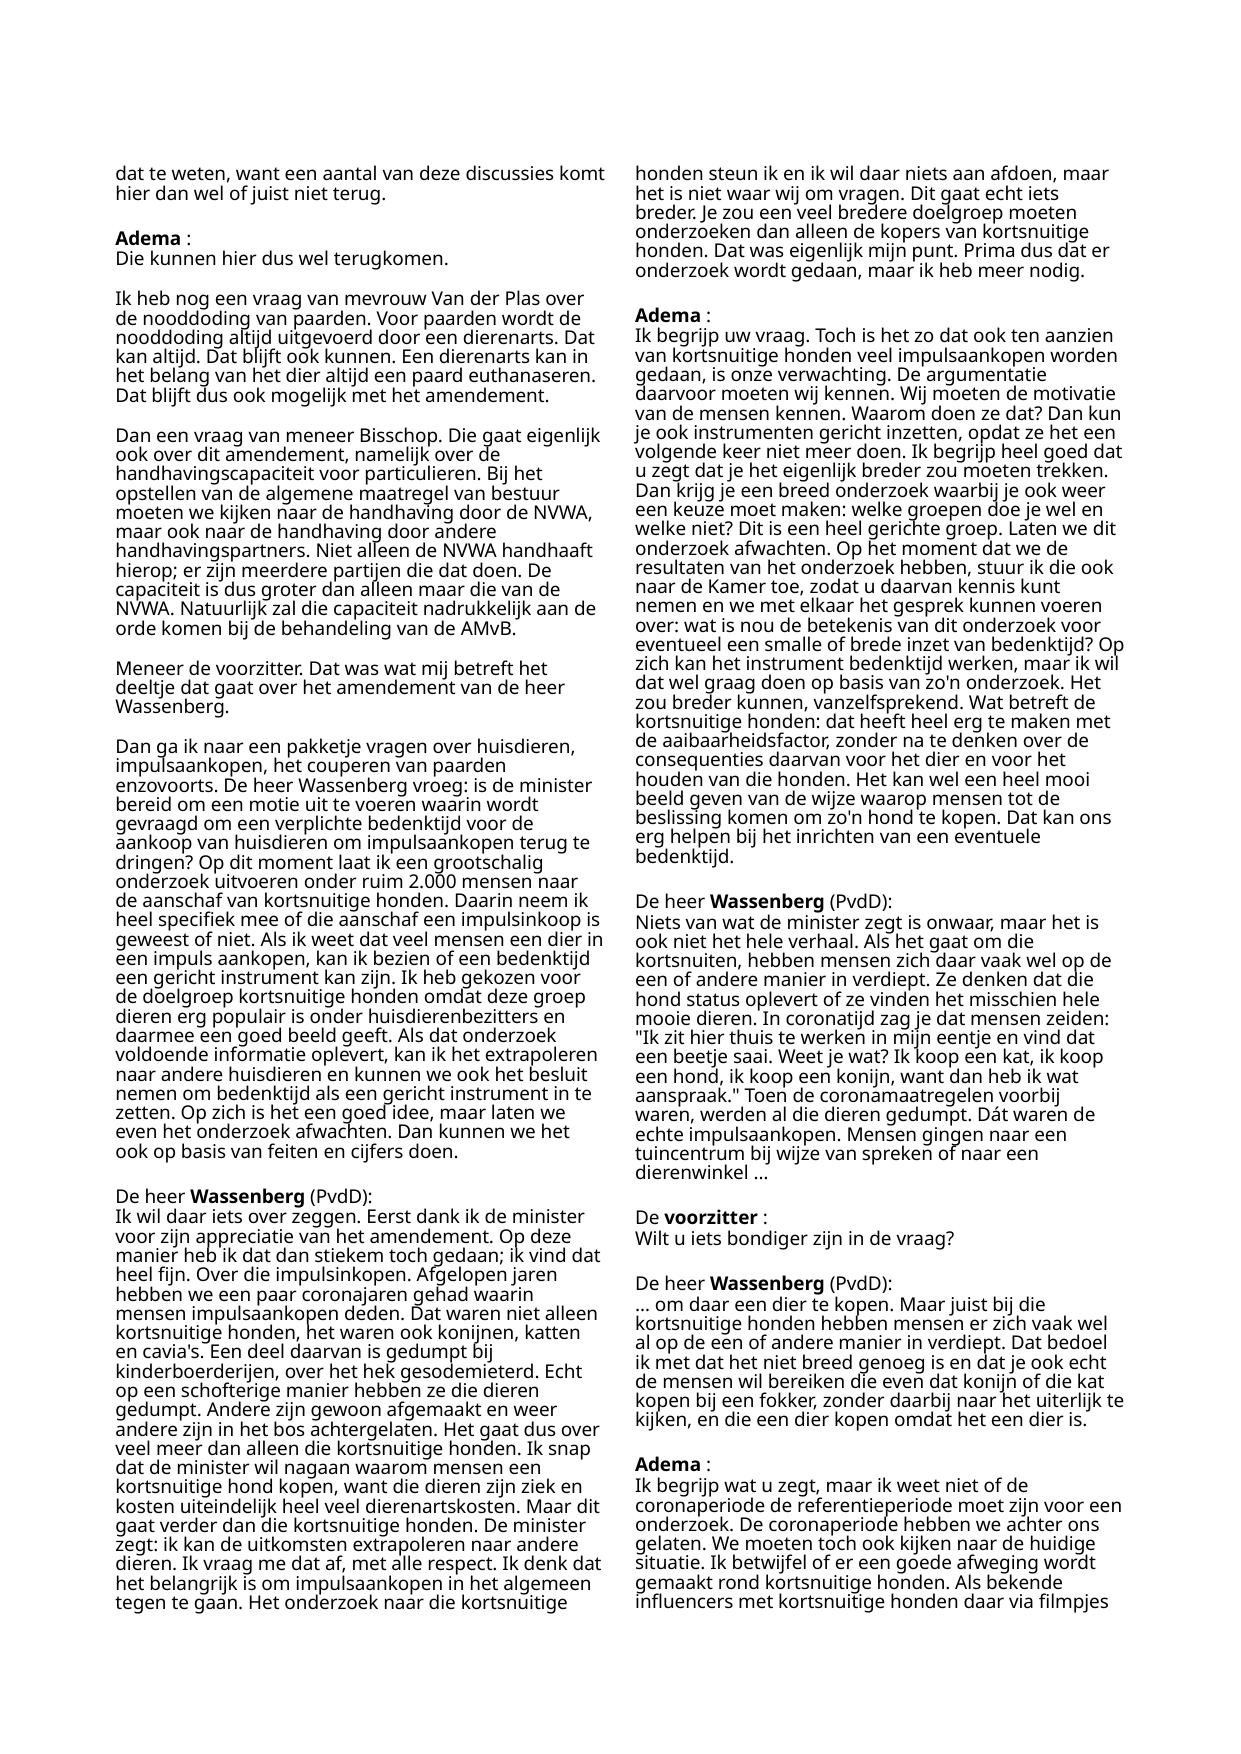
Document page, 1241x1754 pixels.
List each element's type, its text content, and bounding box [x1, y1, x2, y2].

text Meneer de voorzitter. Dat was wat mij betreft het deeltje dat gaat over het amendement van de heer Wassenberg. [115, 659, 605, 717]
text Dan een vraag van meneer Bisschop. Die gaat eigenlijk ook over dit amendement, namelijk over de handhavingscapaciteit voor particulieren. Bij het opstellen van de algemene maatregel van bestuur moeten we kijken naar de handhaving door de NVWA, maar ook naar de handhaving door andere handhavingspartners. Niet alleen de NVWA handhaaft hierop; er zijn meerdere partijen die dat doen. De capaciteit is dus groter dan alleen maar die van de NVWA. Natuurlijk zal die capaciteit nadrukkelijk aan de orde komen bij de behandeling van de AMvB. [115, 427, 605, 639]
text Ik heb nog een vraag van mevrouw Van der Plas over de nooddoding van paarden. Voor paarden wordt de nooddoding altijd uitgevoerd door een dierenarts. Dat kan altijd. Dat blijft ook kunnen. Een dierenarts kan in het belang van het dier altijd een paard euthanaseren. Dat blijft dus ook mogelijk met het amendement. [115, 290, 605, 406]
text dat te weten, want een aantal van deze discussies komt hier dan wel of juist niet terug. [115, 165, 605, 204]
text Adema : [635, 302, 1125, 327]
text Ik wil daar iets over zeggen. Eerst dank ik de minister voor zijn appreciatie van het amendement. Op deze manier heb ik dat dan stiekem toch gedaan; ik vind dat heel fijn. Over die impulsinkopen. Afgelopen jaren hebben we een paar coronajaren gehad waarin mensen impulsaankopen deden. Dat waren niet alleen kortsnuitige honden, het waren ook konijnen, katten en cavia's. Een deel daarvan is gedumpt bij kinderboerderijen, over het hek gesodemieterd. Echt op een schofterige manier hebben ze die dieren gedumpt. Andere zijn gewoon afgemaakt en weer andere zijn in het bos achtergelaten. Het gaat dus over veel meer dan alleen die kortsnuitige honden. Ik snap dat de minister wil nagaan waarom mensen een kortsnuitige hond kopen, want die dieren zijn ziek en kosten uiteindelijk heel veel dierenartskosten. Maar dit gaat verder dan die kortsnuitige honden. De minister zegt: ik kan de uitkomsten extrapoleren naar andere dieren. Ik vraag me dat af, met alle respect. Ik denk dat het belangrijk is om impulsaankopen in het algemeen tegen te gaan. Het onderzoek naar die kortsnuitige [115, 1208, 605, 1613]
text honden steun ik en ik wil daar niets aan afdoen, maar het is niet waar wij om vragen. Dit gaat echt iets breder. Je zou een veel bredere doelgroep moeten onderzoeken dan alleen de kopers van kortsnuitige honden. Dat was eigenlijk mijn punt. Prima dus dat er onderzoek wordt gedaan, maar ik heb meer nodig. [635, 165, 1125, 281]
text Adema : [635, 1452, 1125, 1477]
text De heer Wassenberg (PvdD): [635, 888, 1125, 914]
text Ik begrijp wat u zegt, maar ik weet niet of de coronaperiode de referentieperiode moet zijn voor een onderzoek. De coronaperiode hebben we achter ons gelaten. We moeten toch ook kijken naar de huidige situatie. Ik betwijfel of er een goede afweging wordt gemaakt rond kortsnuitige honden. Als bekende influencers met kortsnuitige honden daar via filmpjes [635, 1477, 1125, 1612]
text Niets van wat de minister zegt is onwaar, maar het is ook niet het hele verhaal. Als het gaat om die kortsnuiten, hebben mensen zich daar vaak wel op de een of andere manier in verdiept. Ze denken dat die hond status oplevert of ze vinden het misschien hele mooie dieren. In coronatijd zag je dat mensen zeiden: "Ik zit hier thuis te werken in mijn eentje en vind dat een beetje saai. Weet je wat? Ik koop een kat, ik koop een hond, ik koop een konijn, want dan heb ik wat aanspraak." Toen de coronamaatregelen voorbij waren, werden al die dieren gedumpt. Dát waren de echte impulsaankopen. Mensen gingen naar een tuincentrum bij wijze van spreken of naar een dierenwinkel … [635, 914, 1125, 1183]
text Die kunnen hier dus wel terugkomen. [115, 250, 605, 270]
text Ik begrijp uw vraag. Toch is het zo dat ook ten aanzien van kortsnuitige honden veel impulsaankopen worden gedaan, is onze verwachting. De argumentatie daarvoor moeten wij kennen. Wij moeten de motivatie van de mensen kennen. Waarom doen ze dat? Dan kun je ook instrumenten gericht inzetten, opdat ze het een volgende keer niet meer doen. Ik begrijp heel goed dat u zegt dat je het eigenlijk breder zou moeten trekken. Dan krijg je een breed onderzoek waarbij je ook weer een keuze moet maken: welke groepen doe je wel en welke niet? Dit is een heel gerichte groep. Laten we dit onderzoek afwachten. Op het moment dat we de resultaten van het onderzoek hebben, stuur ik die ook naar de Kamer toe, zodat u daarvan kennis kunt nemen en we met elkaar het gesprek kunnen voeren over: wat is nou de betekenis van dit onderzoek voor eventueel een smalle of brede inzet van bedenktijd? Op zich kan het instrument bedenktijd werken, maar ik wil dat wel graag doen op basis van zo'n onderzoek. Het zou breder kunnen, vanzelfsprekend. Wat betreft de kortsnuitige honden: dat heeft heel erg te maken met de aaibaarheidsfactor, zonder na te denken over de consequenties daarvan voor het dier en voor het houden van die honden. Het kan wel een heel mooi beeld geven van de wijze waarop mensen tot de beslissing komen om zo'n hond te kopen. Dat kan ons erg helpen bij het inrichten van een eventuele bedenktijd. [635, 327, 1125, 867]
text De voorzitter : [635, 1204, 1125, 1230]
text De heer Wassenberg (PvdD): [115, 1183, 605, 1208]
text De heer Wassenberg (PvdD): [635, 1270, 1125, 1296]
text … om daar een dier te kopen. Maar juist bij die kortsnuitige honden hebben mensen er zich vaak wel al op de een of andere manier in verdiept. Dat bedoel ik met dat het niet breed genoeg is en dat je ook echt de mensen wil bereiken die even dat konijn of die kat kopen bij een fokker, zonder daarbij naar het uiterlijk te kijken, en die een dier kopen omdat het een dier is. [635, 1296, 1125, 1431]
text Dan ga ik naar een pakketje vragen over huisdieren, impulsaankopen, het couperen van paarden enzovoorts. De heer Wassenberg vroeg: is de minister bereid om een motie uit te voeren waarin wordt gevraagd om een verplichte bedenktijd voor de aankoop van huisdieren om impulsaankopen terug te dringen? Op dit moment laat ik een grootschalig onderzoek uitvoeren onder ruim 2.000 mensen naar de aanschaf van kortsnuitige honden. Daarin neem ik heel specifiek mee of die aanschaf een impulsinkoop is geweest of niet. Als ik weet dat veel mensen een dier in een impuls aankopen, kan ik bezien of een bedenktijd een gericht instrument kan zijn. Ik heb gekozen voor de doelgroep kortsnuitige honden omdat deze groep dieren erg populair is onder huisdierenbezitters en daarmee een goed beeld geeft. Als dat onderzoek voldoende informatie oplevert, kan ik het extrapoleren naar andere huisdieren en kunnen we ook het besluit nemen om bedenktijd als een gericht instrument in te zetten. Op zich is het een goed idee, maar laten we even het onderzoek afwachten. Dan kunnen we het ook op basis van feiten en cijfers doen. [115, 738, 605, 1162]
text Wilt u iets bondiger zijn in de vraag? [635, 1230, 1125, 1249]
text Adema : [115, 225, 605, 250]
